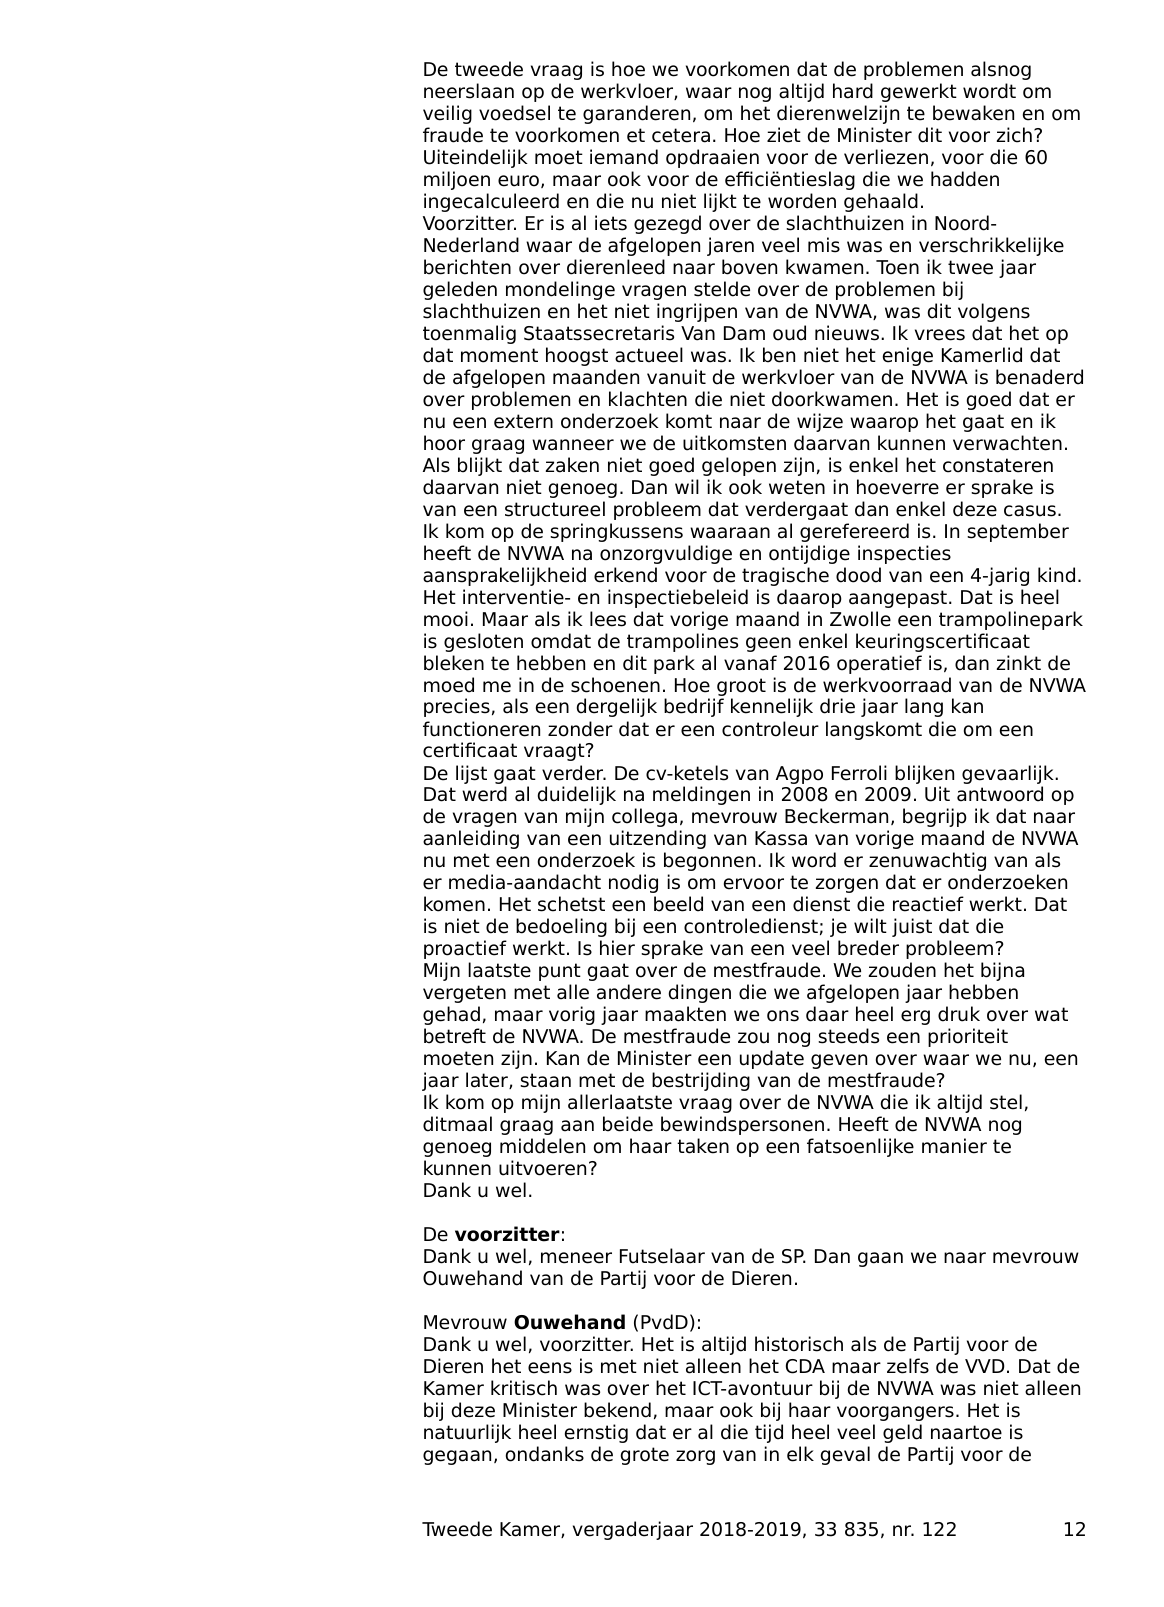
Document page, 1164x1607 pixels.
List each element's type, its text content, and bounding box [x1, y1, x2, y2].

text Mijn laatste punt gaat over de mestfraude. We zouden het bijna vergeten met alle andere dingen die we afgelopen jaar hebben gehad, maar vorig jaar maakten we ons daar heel erg druk over wat betreft de NVWA. De mestfraude zou nog steeds een prioriteit moeten zijn. Kan de Minister een update geven over waar we nu, een jaar later, staan met de bestrijding van de mestfraude? [422, 960, 1087, 1092]
text Ik kom op de springkussens waaraan al gerefereerd is. In september heeft de NVWA na onzorgvuldige en ontijdige inspecties aansprakelijkheid erkend voor de tragische dood van een 4-jarig kind. Het interventie- en inspectiebeleid is daarop aangepast. Dat is heel mooi. Maar als ik lees dat vorige maand in Zwolle een trampolinepark is gesloten omdat de trampolines geen enkel keuringscertificaat bleken te hebben en dit park al vanaf 2016 operatief is, dan zinkt de moed me in de schoenen. Hoe groot is de werkvoorraad van de NVWA precies, als een dergelijk bedrijf kennelijk drie jaar lang kan functioneren zonder dat er een controleur langskomt die om een certificaat vraagt? [422, 521, 1087, 762]
text Ik kom op mijn allerlaatste vraag over de NVWA die ik altijd stel, ditmaal graag aan beide bewindspersonen. Heeft de NVWA nog genoeg middelen om haar taken op een fatsoenlijke manier te kunnen uitvoeren? [422, 1092, 1087, 1180]
text Dank u wel. [422, 1180, 1087, 1202]
text De tweede vraag is hoe we voorkomen dat de problemen alsnog neerslaan op de werkvloer, waar nog altijd hard gewerkt wordt om veilig voedsel te garanderen, om het dierenwelzijn te bewaken en om fraude te voorkomen et cetera. Hoe ziet de Minister dit voor zich? Uiteindelijk moet iemand opdraaien voor de verliezen, voor die 60 miljoen euro, maar ook voor de efficiëntieslag die we hadden ingecalculeerd en die nu niet lijkt te worden gehaald. [422, 59, 1087, 213]
text Dank u wel, meneer Futselaar van de SP. Dan gaan we naar mevrouw Ouwehand van de Partij voor de Dieren. [422, 1246, 1087, 1290]
text Voorzitter. Er is al iets gezegd over de slachthuizen in Noord-Nederland waar de afgelopen jaren veel mis was en verschrikkelijke berichten over dierenleed naar boven kwamen. Toen ik twee jaar geleden mondelinge vragen stelde over de problemen bij slachthuizen en het niet ingrijpen van de NVWA, was dit volgens toenmalig Staatssecretaris Van Dam oud nieuws. Ik vrees dat het op dat moment hoogst actueel was. Ik ben niet het enige Kamerlid dat de afgelopen maanden vanuit de werkvloer van de NVWA is benaderd over problemen en klachten die niet doorkwamen. Het is goed dat er nu een extern onderzoek komt naar de wijze waarop het gaat en ik hoor graag wanneer we de uitkomsten daarvan kunnen verwachten. Als blijkt dat zaken niet goed gelopen zijn, is enkel het constateren daarvan niet genoeg. Dan wil ik ook weten in hoeverre er sprake is van een structureel probleem dat verdergaat dan enkel deze casus. [422, 213, 1087, 521]
text Dank u wel, voorzitter. Het is altijd historisch als de Partij voor de Dieren het eens is met niet alleen het CDA maar zelfs de VVD. Dat de Kamer kritisch was over het ICT-avontuur bij de NVWA was niet alleen bij deze Minister bekend, maar ook bij haar voorgangers. Het is natuurlijk heel ernstig dat er al die tijd heel veel geld naartoe is gegaan, ondanks de grote zorg van in elk geval de Partij voor de [422, 1334, 1087, 1466]
text De lijst gaat verder. De cv-ketels van Agpo Ferroli blijken gevaarlijk. Dat werd al duidelijk na meldingen in 2008 en 2009. Uit antwoord op de vragen van mijn collega, mevrouw Beckerman, begrijp ik dat naar aanleiding van een uitzending van Kassa van vorige maand de NVWA nu met een onderzoek is begonnen. Ik word er zenuwachtig van als er media-aandacht nodig is om ervoor te zorgen dat er onderzoeken komen. Het schetst een beeld van een dienst die reactief werkt. Dat is niet de bedoeling bij een controledienst; je wilt juist dat die proactief werkt. Is hier sprake van een veel breder probleem? [422, 762, 1087, 960]
text De voorzitter: [422, 1224, 1087, 1246]
text Mevrouw Ouwehand (PvdD): [422, 1312, 1087, 1334]
